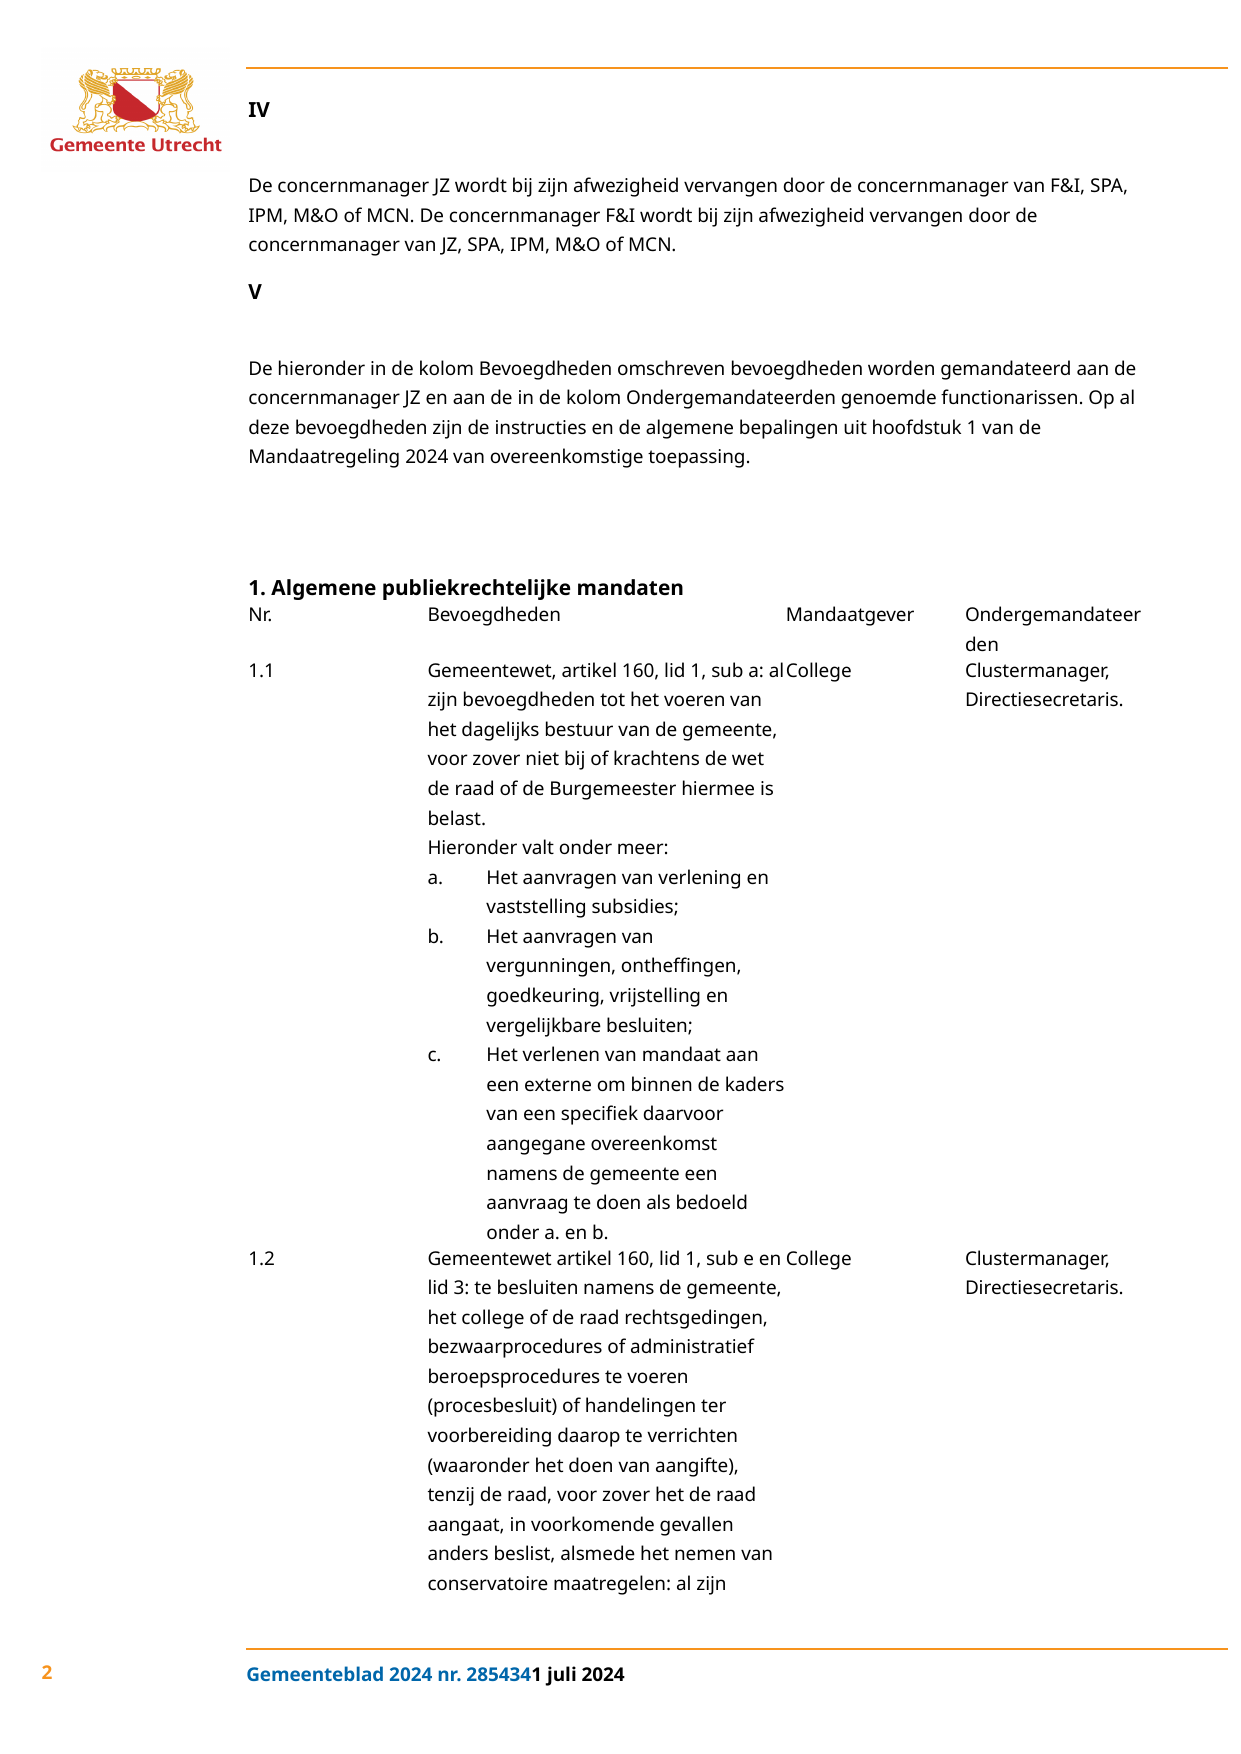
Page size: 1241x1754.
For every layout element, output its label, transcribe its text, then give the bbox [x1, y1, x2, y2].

table_cell 1.1 [248, 657, 427, 1245]
table_cell Clustermanager, Directiesecretaris. [965, 1245, 1152, 1596]
text 1. Algemene publiekrechtelijke mandaten [248, 573, 1152, 601]
table_cell Gemeentewet, artikel 160, lid 1, sub a: al zijn bevoegdheden tot het voeren van het dagelijks bestuur van de gemeente, voor zover niet bij of krachtens de wet de raad of de Burgemeester hiermee is belast. Hieronder valt onder meer: Het aanvragen van verlening en vaststelling subsidies; Het aanvragen van vergunningen, ontheffingen, goedkeuring, vrijstelling en vergelijkbare besluiten; Het verlenen van mandaat aan een externe om binnen de kaders van een specifiek daarvoor aangegane overeenkomst namens de gemeente een aanvraag te doen als bedoeld onder a. en b. [427, 657, 786, 1245]
text V [248, 277, 1152, 306]
table_header Ondergemandateerden [965, 602, 1152, 657]
table_header Nr. [248, 602, 427, 657]
table_cell Gemeentewet artikel 160, lid 1, sub e en lid 3: te besluiten namens de gemeente, het college of de raad rechtsgedingen, bezwaarprocedures of administratief beroepsprocedures te voeren (procesbesluit) of handelingen ter voorbereiding daarop te verrichten (waaronder het doen van aangifte), tenzij de raad, voor zover het de raad aangaat, in voorkomende gevallen anders beslist, alsmede het nemen van conservatoire maatregelen: al zijn [427, 1245, 786, 1596]
text De hieronder in de kolom Bevoegdheden omschreven bevoegdheden worden gemandateerd aan de concernmanager JZ en aan de in de kolom Ondergemandateerden genoemde functionarissen. Op al deze bevoegdheden zijn de instructies en de algemene bepalingen uit hoofdstuk 1 van de Mandaatregeling 2024 van overeenkomstige toepassing. [248, 355, 1152, 469]
table_header Mandaatgever [786, 602, 965, 657]
table_cell College [786, 657, 965, 1245]
table_cell 1.2 [248, 1245, 427, 1596]
table_cell College [786, 1245, 965, 1596]
text De concernmanager JZ wordt bij zijn afwezigheid vervangen door de concernmanager van F&I, SPA, IPM, M&O of MCN. De concernmanager F&I wordt bij zijn afwezigheid vervangen door de concernmanager van JZ, SPA, IPM, M&O of MCN. [248, 172, 1152, 257]
text IV [248, 95, 1152, 123]
table_header Bevoegdheden [427, 602, 786, 657]
table_cell Clustermanager, Directiesecretaris. [965, 657, 1152, 1245]
picture [41, 47, 231, 172]
